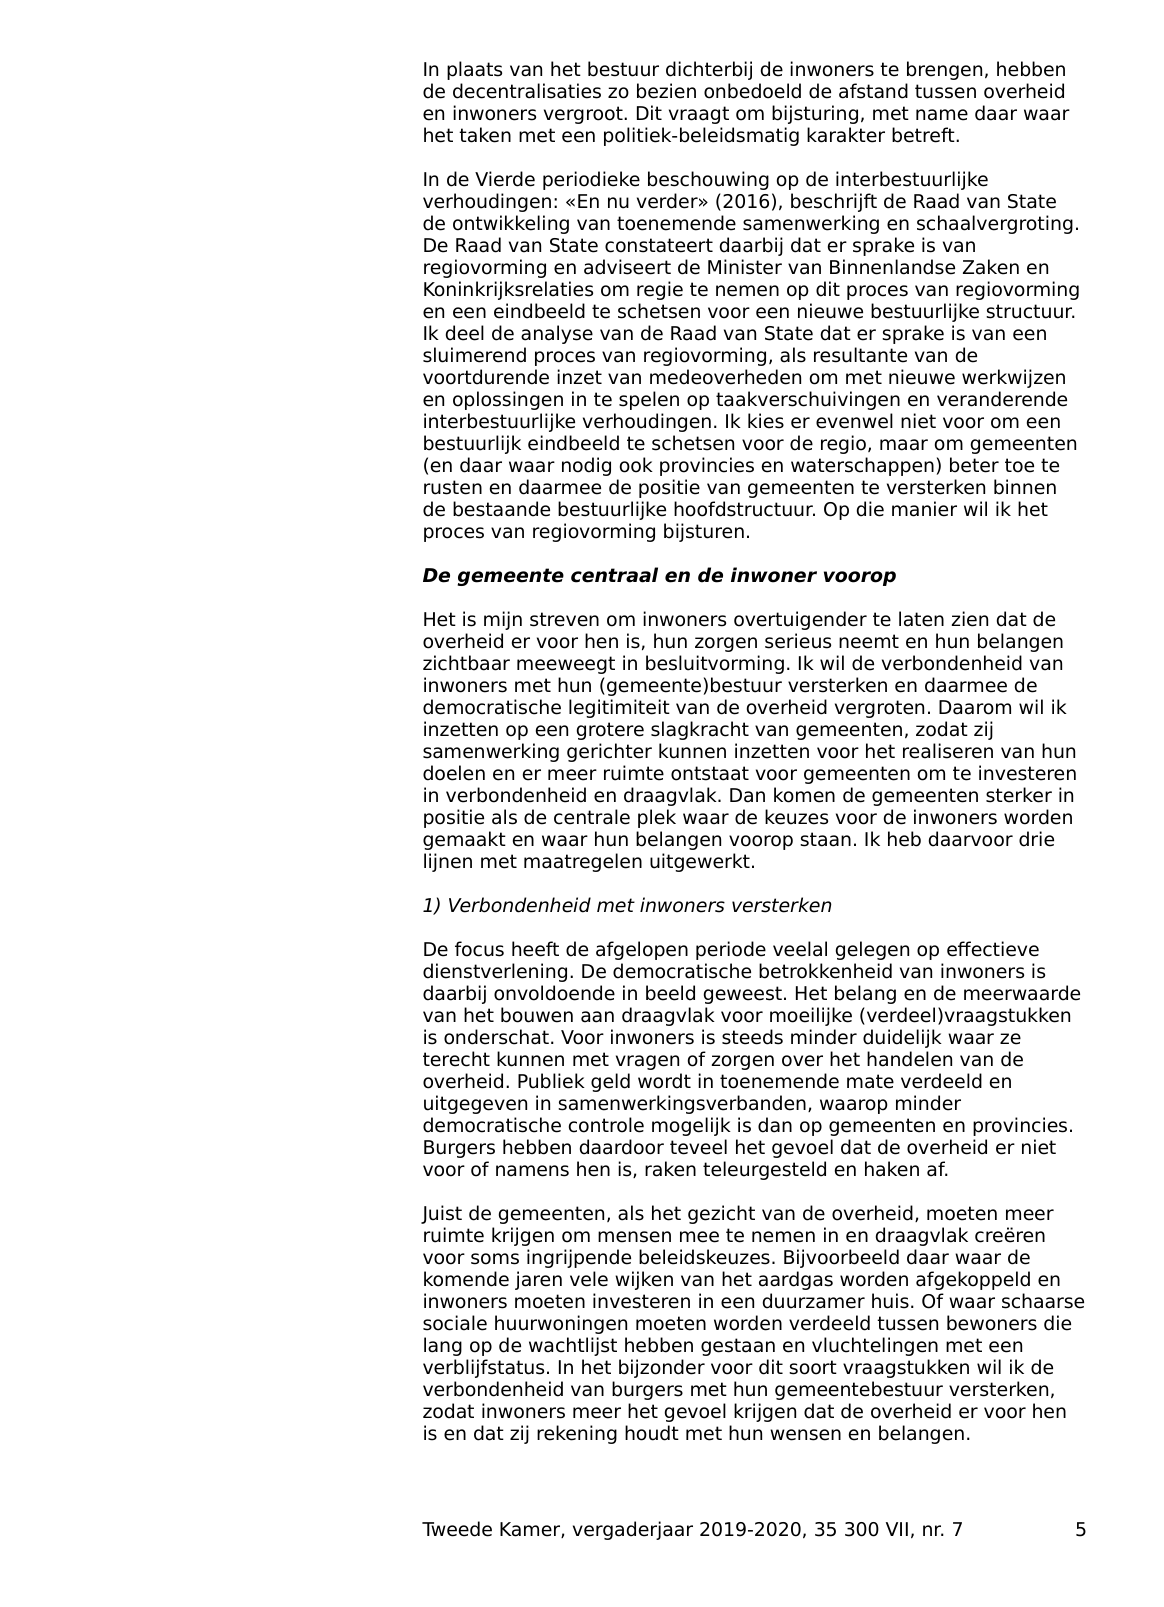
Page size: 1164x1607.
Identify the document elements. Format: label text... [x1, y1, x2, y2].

subtitle De gemeente centraal en de inwoner voorop [422, 565, 1087, 587]
text Het is mijn streven om inwoners overtuigender te laten zien dat de overheid er voor hen is, hun zorgen serieus neemt en hun belangen zichtbaar meeweegt in besluitvorming. Ik wil de verbondenheid van inwoners met hun (gemeente)bestuur versterken en daarmee de democratische legitimiteit van de overheid vergroten. Daarom wil ik inzetten op een grotere slagkracht van gemeenten, zodat zij samenwerking gerichter kunnen inzetten voor het realiseren van hun doelen en er meer ruimte ontstaat voor gemeenten om te investeren in verbondenheid en draagvlak. Dan komen de gemeenten sterker in positie als de centrale plek waar de keuzes voor de inwoners worden gemaakt en waar hun belangen voorop staan. Ik heb daarvoor drie lijnen met maatregelen uitgewerkt. [422, 609, 1087, 873]
subtitle 1) Verbondenheid met inwoners versterken [422, 895, 1087, 917]
text Juist de gemeenten, als het gezicht van de overheid, moeten meer ruimte krijgen om mensen mee te nemen in en draagvlak creëren voor soms ingrijpende beleidskeuzes. Bijvoorbeeld daar waar de komende jaren vele wijken van het aardgas worden afgekoppeld en inwoners moeten investeren in een duurzamer huis. Of waar schaarse sociale huurwoningen moeten worden verdeeld tussen bewoners die lang op de wachtlijst hebben gestaan en vluchtelingen met een verblijfstatus. In het bijzonder voor dit soort vraagstukken wil ik de verbondenheid van burgers met hun gemeentebestuur versterken, zodat inwoners meer het gevoel krijgen dat de overheid er voor hen is en dat zij rekening houdt met hun wensen en belangen. [422, 1203, 1087, 1445]
text De focus heeft de afgelopen periode veelal gelegen op effectieve dienstverlening. De democratische betrokkenheid van inwoners is daarbij onvoldoende in beeld geweest. Het belang en de meerwaarde van het bouwen aan draagvlak voor moeilijke (verdeel)vraagstukken is onderschat. Voor inwoners is steeds minder duidelijk waar ze terecht kunnen met vragen of zorgen over het handelen van de overheid. Publiek geld wordt in toenemende mate verdeeld en uitgegeven in samenwerkingsverbanden, waarop minder democratische controle mogelijk is dan op gemeenten en provincies. Burgers hebben daardoor teveel het gevoel dat de overheid er niet voor of namens hen is, raken teleurgesteld en haken af. [422, 939, 1087, 1181]
text In de Vierde periodieke beschouwing op de interbestuurlijke verhoudingen: «En nu verder» (2016), beschrijft de Raad van State de ontwikkeling van toenemende samenwerking en schaalvergroting. De Raad van State constateert daarbij dat er sprake is van regiovorming en adviseert de Minister van Binnenlandse Zaken en Koninkrijksrelaties om regie te nemen op dit proces van regiovorming en een eindbeeld te schetsen voor een nieuwe bestuurlijke structuur. Ik deel de analyse van de Raad van State dat er sprake is van een sluimerend proces van regiovorming, als resultante van de voortdurende inzet van medeoverheden om met nieuwe werkwijzen en oplossingen in te spelen op taakverschuivingen en veranderende interbestuurlijke verhoudingen. Ik kies er evenwel niet voor om een bestuurlijk eindbeeld te schetsen voor de regio, maar om gemeenten (en daar waar nodig ook provincies en waterschappen) beter toe te rusten en daarmee de positie van gemeenten te versterken binnen de bestaande bestuurlijke hoofdstructuur. Op die manier wil ik het proces van regiovorming bijsturen. [422, 169, 1087, 543]
text In plaats van het bestuur dichterbij de inwoners te brengen, hebben de decentralisaties zo bezien onbedoeld de afstand tussen overheid en inwoners vergroot. Dit vraagt om bijsturing, met name daar waar het taken met een politiek-beleidsmatig karakter betreft. [422, 59, 1087, 147]
